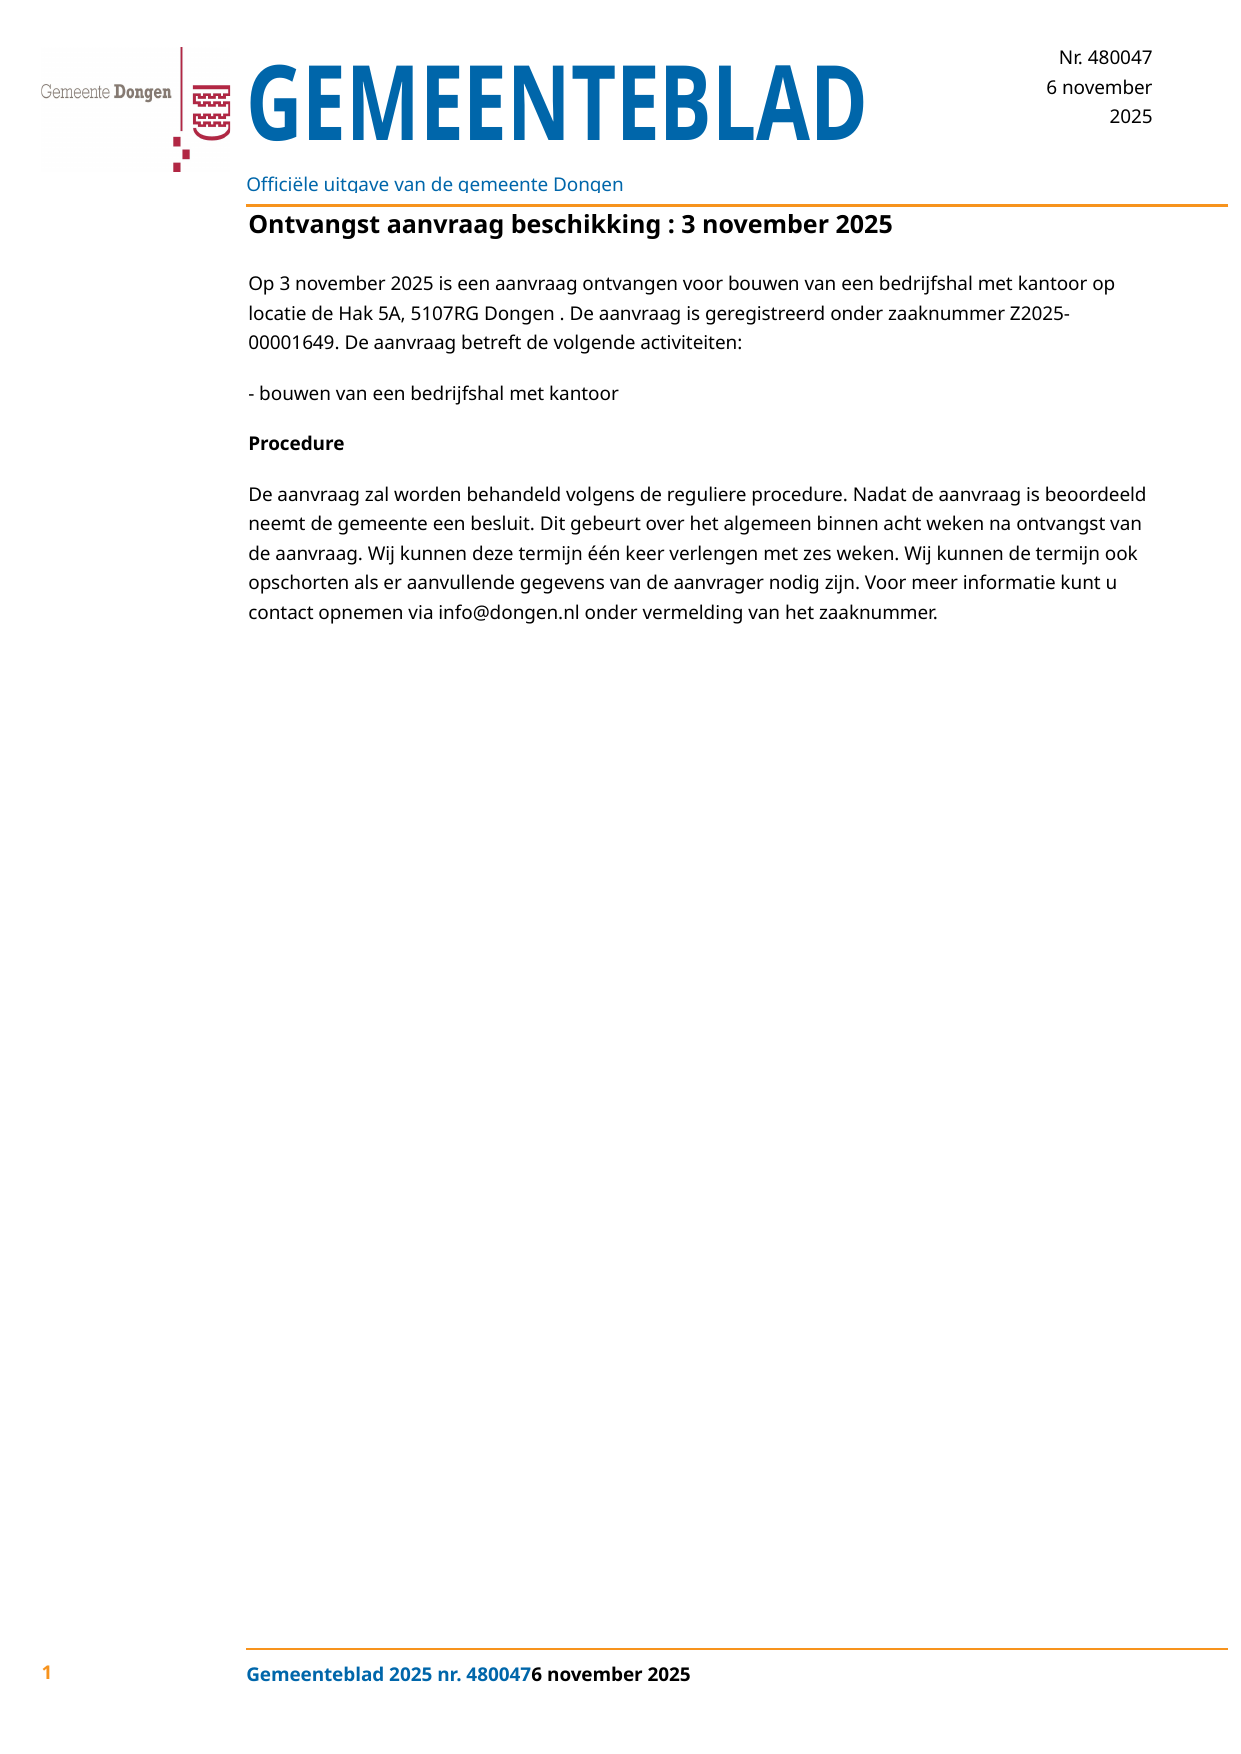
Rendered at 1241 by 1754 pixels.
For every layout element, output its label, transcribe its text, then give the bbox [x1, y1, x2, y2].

text Op 3 november 2025 is een aanvraag ontvangen voor bouwen van een bedrijfshal met kantoor op locatie de Hak 5A, 5107RG Dongen . De aanvraag is geregistreerd onder zaaknummer Z2025-00001649. De aanvraag betreft de volgende activiteiten: [248, 270, 1152, 355]
text De aanvraag zal worden behandeld volgens de reguliere procedure. Nadat de aanvraag is beoordeeld neemt de gemeente een besluit. Dit gebeurt over het algemeen binnen acht weken na ontvangst van de aanvraag. Wij kunnen deze termijn één keer verlengen met zes weken. Wij kunnen de termijn ook opschorten als er aanvullende gegevens van de aanvrager nodig zijn. Voor meer informatie kunt u contact opnemen via info@dongen.nl onder vermelding van het zaaknummer. [248, 481, 1152, 625]
text Procedure [248, 430, 1152, 456]
picture [41, 47, 231, 172]
text - bouwen van een bedrijfshal met kantoor [248, 380, 1152, 406]
text Ontvangst aanvraag beschikking : 3 november 2025 [248, 207, 1152, 241]
